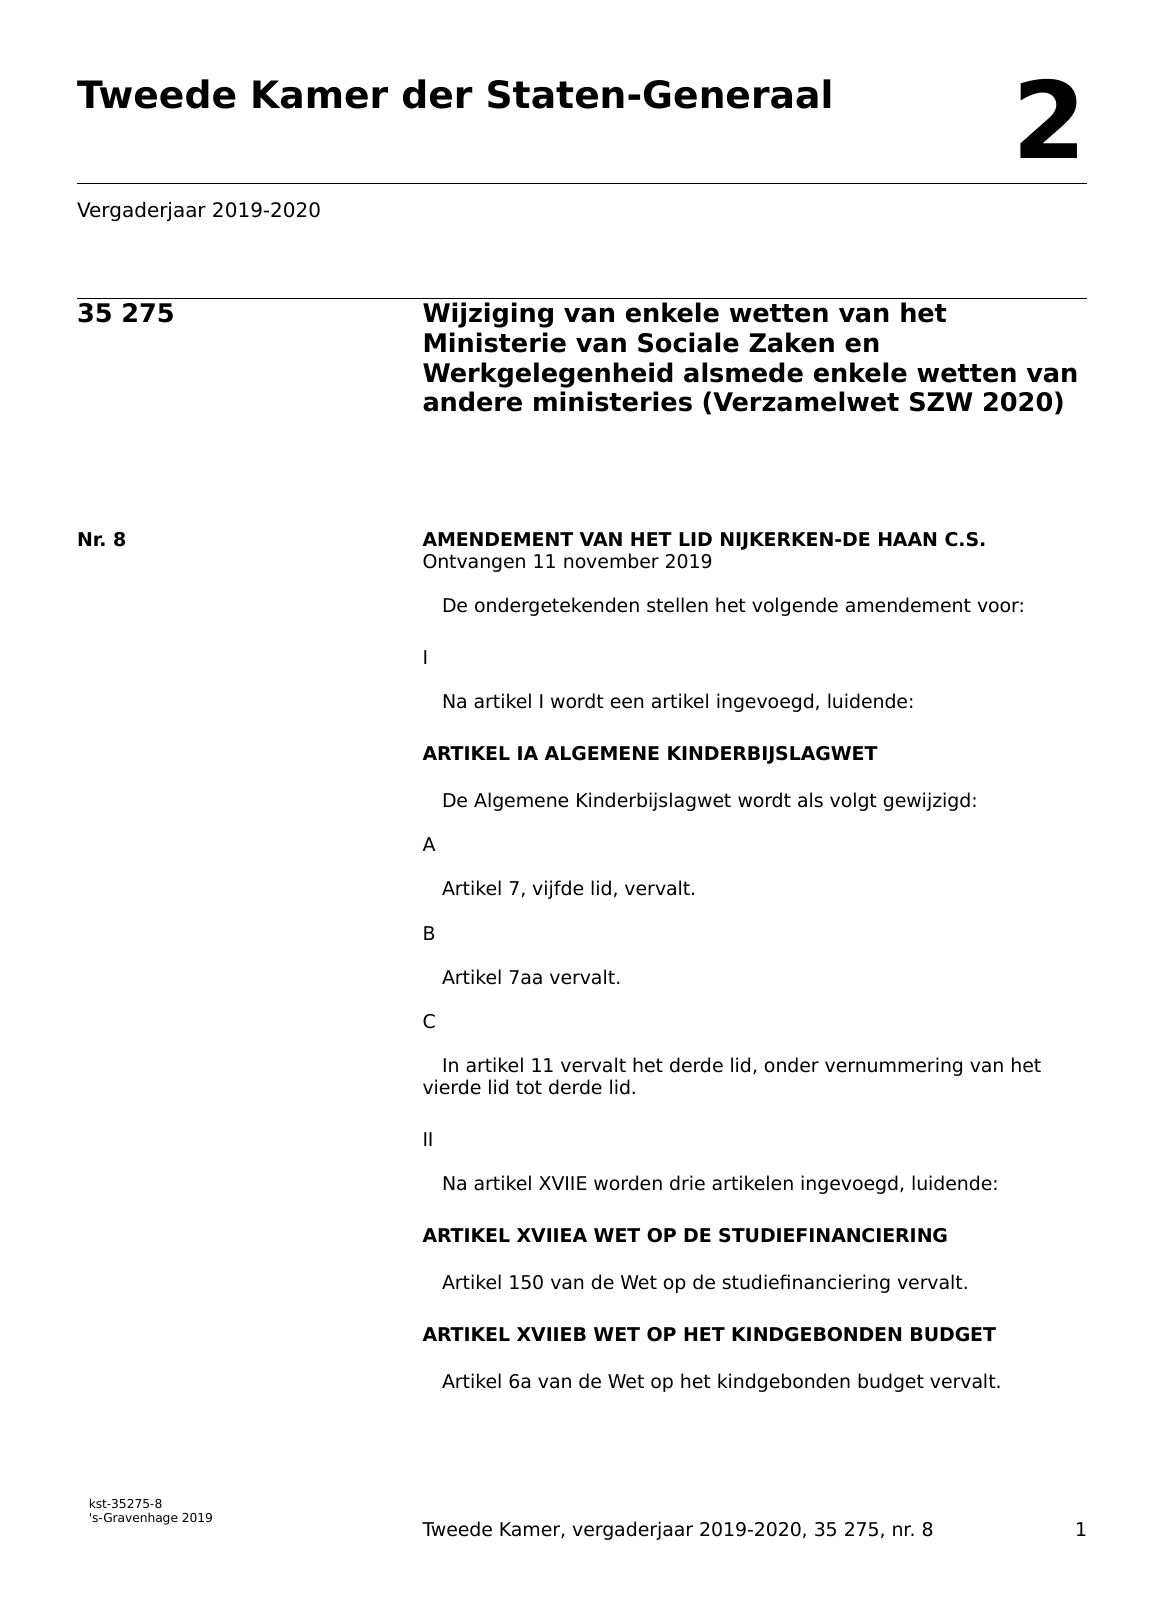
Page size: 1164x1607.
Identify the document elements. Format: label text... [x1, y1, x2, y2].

text B [422, 922, 1087, 944]
subtitle Nr. 8 AMENDEMENT VAN HET LID NIJKERKEN-DE HAAN C.S. [77, 529, 1087, 551]
text Na artikel I wordt een artikel ingevoegd, luidende: [422, 691, 1087, 713]
text De Algemene Kinderbijslagwet wordt als volgt gewijzigd: [422, 790, 1087, 812]
subtitle ARTIKEL XVIIEA WET OP DE STUDIEFINANCIERING [422, 1225, 1087, 1247]
table_header 2 [886, 59, 1087, 183]
text Artikel 7aa vervalt. [422, 967, 1087, 989]
subtitle ARTIKEL XVIIEB WET OP HET KINDGEBONDEN BUDGET [422, 1324, 1087, 1346]
subtitle ARTIKEL IA ALGEMENE KINDERBIJSLAGWET [422, 743, 1087, 765]
table_header Tweede Kamer der Staten-Generaal [77, 59, 886, 183]
subtitle II [422, 1129, 1087, 1151]
text In artikel 11 vervalt het derde lid, onder vernummering van het vierde lid tot derde lid. [422, 1055, 1087, 1099]
subtitle 35 275 Wijziging van enkele wetten van het Ministerie van Sociale Zaken en Werkgelegenheid alsmede enkele wetten van andere ministeries (Verzamelwet SZW 2020) [77, 299, 1087, 418]
text A [422, 834, 1087, 856]
text Ontvangen 11 november 2019 [422, 551, 1087, 573]
text Na artikel XVIIE worden drie artikelen ingevoegd, luidende: [422, 1173, 1087, 1195]
text De ondergetekenden stellen het volgende amendement voor: [422, 595, 1087, 617]
text Artikel 7, vijfde lid, vervalt. [422, 878, 1087, 900]
text 's-Gravenhage 2019 [88, 1511, 323, 1525]
text kst-35275-8 [88, 1497, 323, 1511]
text Artikel 6a van de Wet op het kindgebonden budget vervalt. [422, 1371, 1087, 1393]
subtitle I [422, 647, 1087, 669]
text C [422, 1011, 1087, 1033]
text Artikel 150 van de Wet op de studiefinanciering vervalt. [422, 1272, 1087, 1294]
table_cell Vergaderjaar 2019-2020 [77, 184, 1087, 298]
